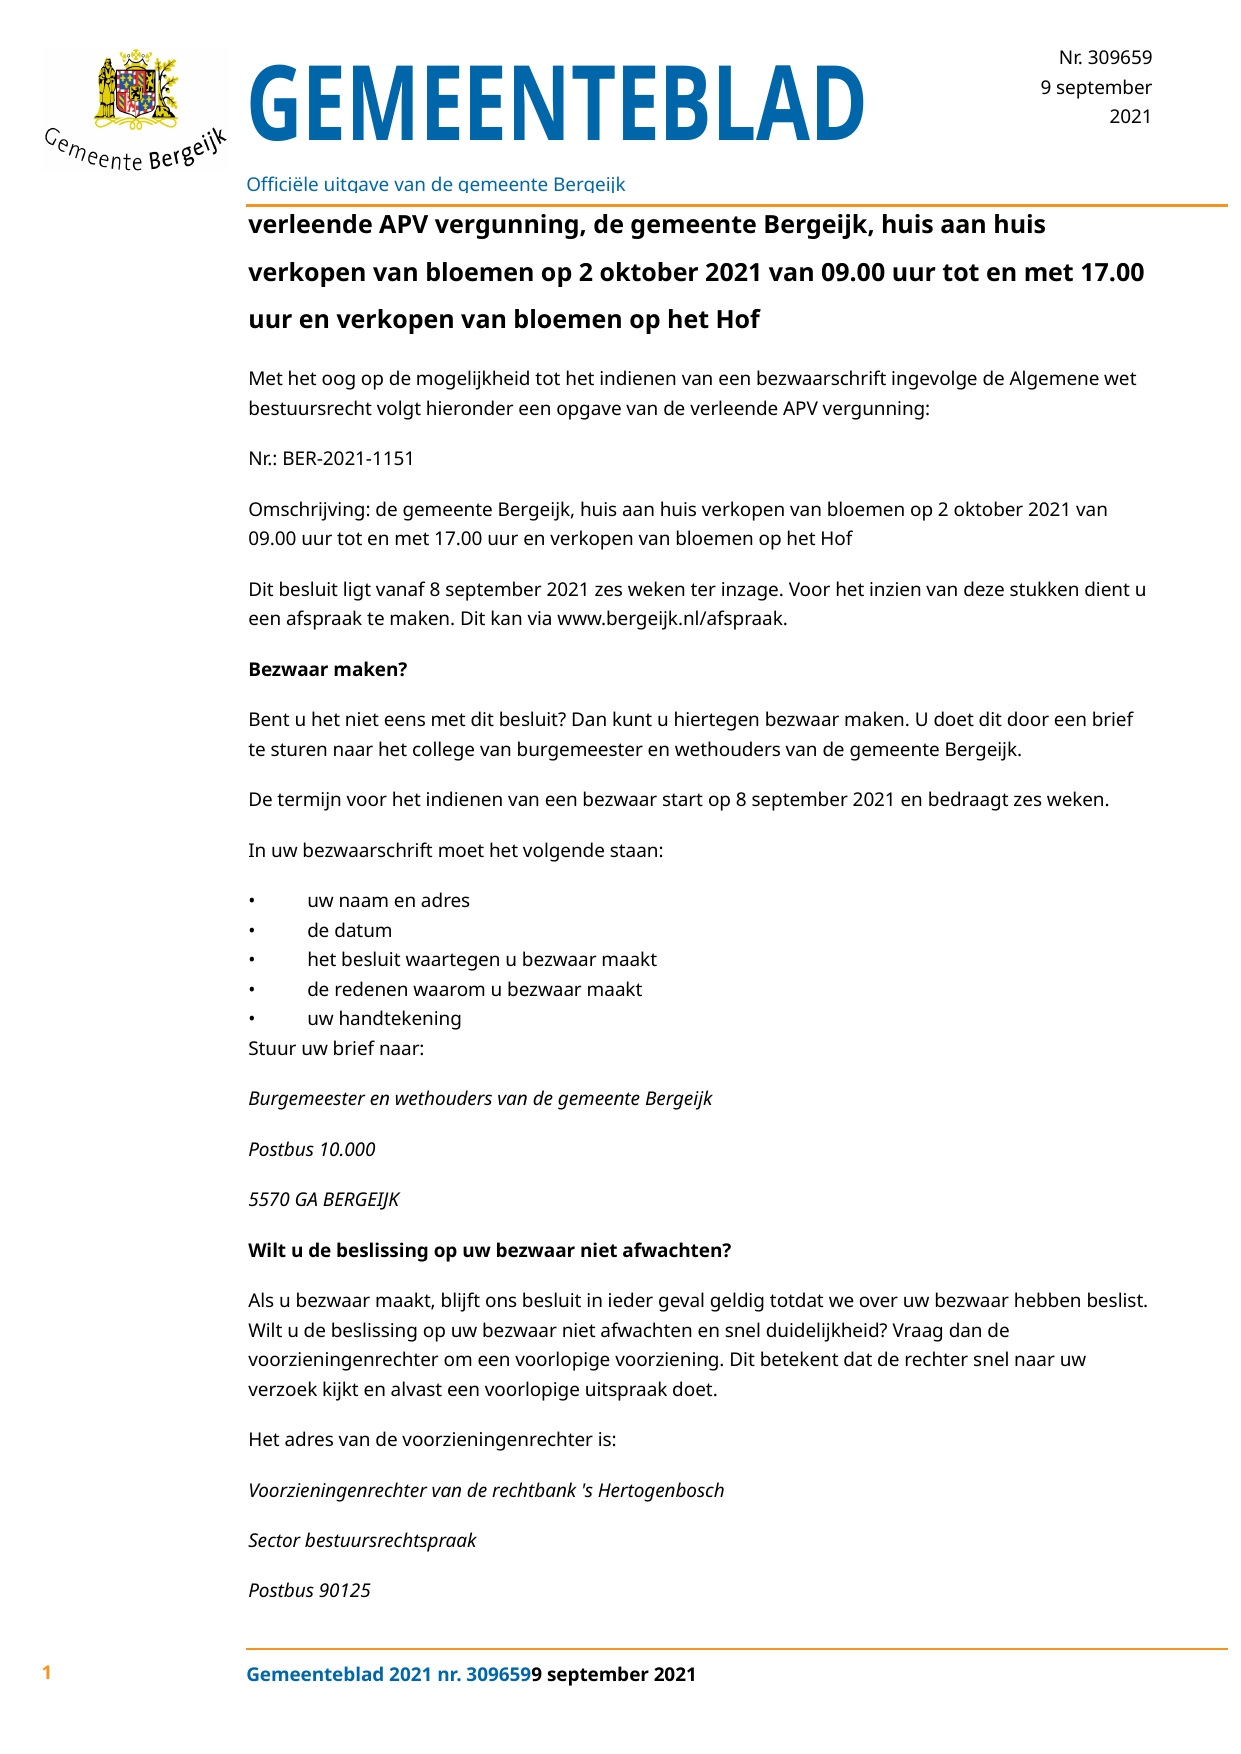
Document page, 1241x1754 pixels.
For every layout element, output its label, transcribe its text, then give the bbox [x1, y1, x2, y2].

text Bent u het niet eens met dit besluit? Dan kunt u hiertegen bezwaar maken. U doet dit door een brief te sturen naar het college van burgemeester en wethouders van de gemeente Bergeijk. [248, 706, 1152, 762]
text Postbus 10.000 [248, 1136, 1152, 1162]
list de datum [248, 917, 1152, 942]
text 5570 GA BERGEIJK [248, 1186, 1152, 1212]
text Met het oog op de mogelijkheid tot het indienen van een bezwaarschrift ingevolge de Algemene wet bestuursrecht volgt hieronder een opgave van de verleende APV vergunning: [248, 366, 1152, 421]
list uw handtekening [248, 1006, 1152, 1031]
text Nr.: BER-2021-1151 [248, 446, 1152, 471]
text Als u bezwaar maakt, blijft ons besluit in ieder geval geldig totdat we over uw bezwaar hebben beslist. Wilt u de beslissing op uw bezwaar niet afwachten en snel duidelijkheid? Vraag dan de voorzieningenrechter om een voorlopige voorziening. Dit betekent dat de rechter snel naar uw verzoek kijkt en alvast een voorlopige uitspraak doet. [248, 1287, 1152, 1402]
text De termijn voor het indienen van een bezwaar start op 8 september 2021 en bedraagt zes weken. [248, 786, 1152, 812]
text Burgemeester en wethouders van de gemeente Bergeijk [248, 1086, 1152, 1111]
text Postbus 90125 [248, 1578, 1152, 1603]
text In uw bezwaarschrift moet het volgende staan: [248, 837, 1152, 862]
text Wilt u de beslissing op uw bezwaar niet afwachten? [248, 1237, 1152, 1262]
text Het adres van de voorzieningenrechter is: [248, 1426, 1152, 1452]
text Dit besluit ligt vanaf 8 september 2021 zes weken ter inzage. Voor het inzien van deze stukken dient u een afspraak te maken. Dit kan via www.bergeijk.nl/afspraak. [248, 576, 1152, 631]
list de redenen waarom u bezwaar maakt [248, 976, 1152, 1002]
text Voorzieningenrechter van de rechtbank 's Hertogenbosch [248, 1477, 1152, 1502]
picture [41, 47, 231, 172]
text Stuur uw brief naar: [248, 1035, 1152, 1061]
list het besluit waartegen u bezwaar maakt [248, 946, 1152, 972]
text Omschrijving: de gemeente Bergeijk, huis aan huis verkopen van bloemen op 2 oktober 2021 van 09.00 uur tot en met 17.00 uur en verkopen van bloemen op het Hof [248, 496, 1152, 551]
text Bezwaar maken? [248, 656, 1152, 682]
text verleende APV vergunning, de gemeente Bergeijk, huis aan huis verkopen van bloemen op 2 oktober 2021 van 09.00 uur tot en met 17.00 uur en verkopen van bloemen op het Hof [248, 207, 1152, 336]
list uw naam en adres [248, 887, 1152, 913]
text Sector bestuursrechtspraak [248, 1527, 1152, 1553]
